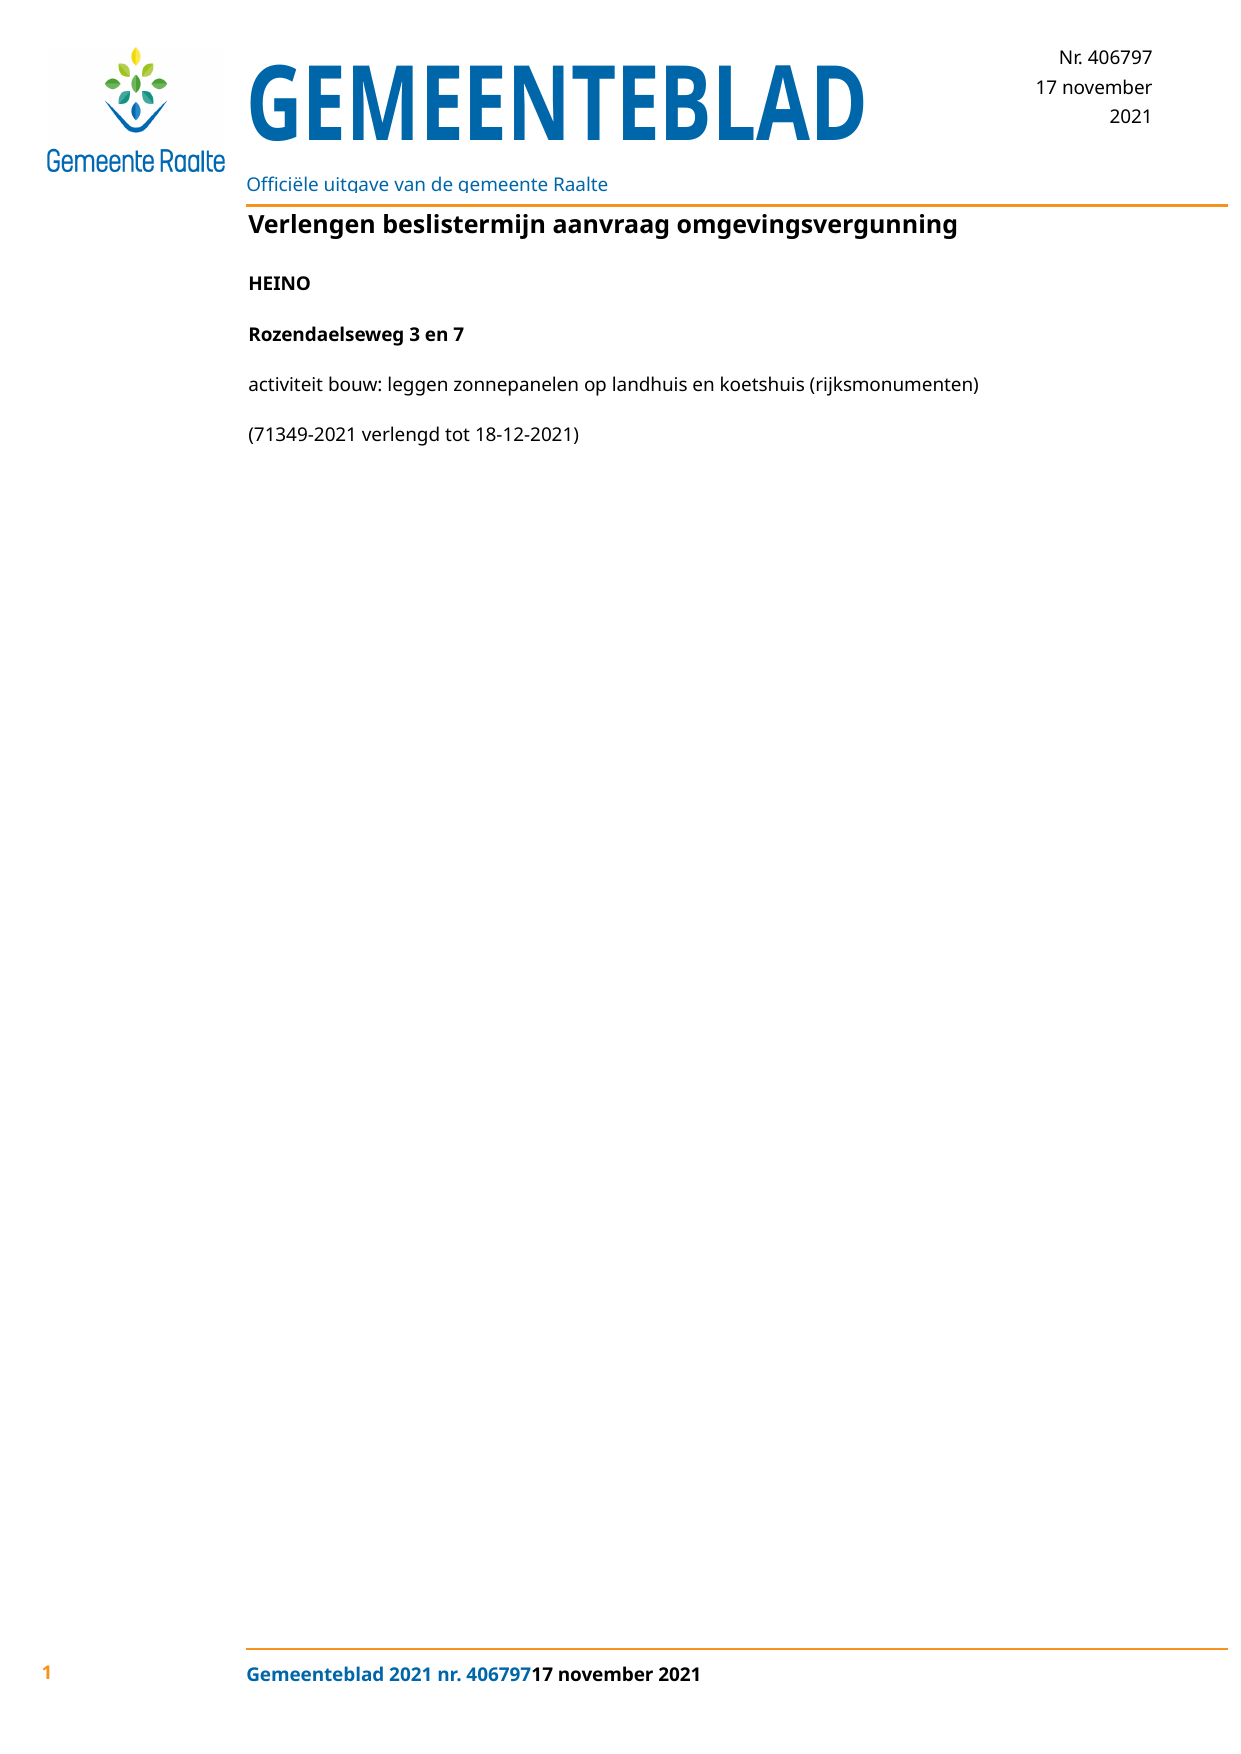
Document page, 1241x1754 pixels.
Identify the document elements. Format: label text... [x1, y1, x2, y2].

text Verlengen beslistermijn aanvraag omgevingsvergunning [248, 207, 1152, 241]
picture [41, 47, 231, 172]
text Rozendaelseweg 3 en 7 [248, 321, 1152, 346]
text activiteit bouw: leggen zonnepanelen op landhuis en koetshuis (rijksmonumenten) [248, 371, 1152, 397]
text HEINO [248, 270, 1152, 296]
text (71349-2021 verlengd tot 18-12-2021) [248, 422, 1152, 447]
